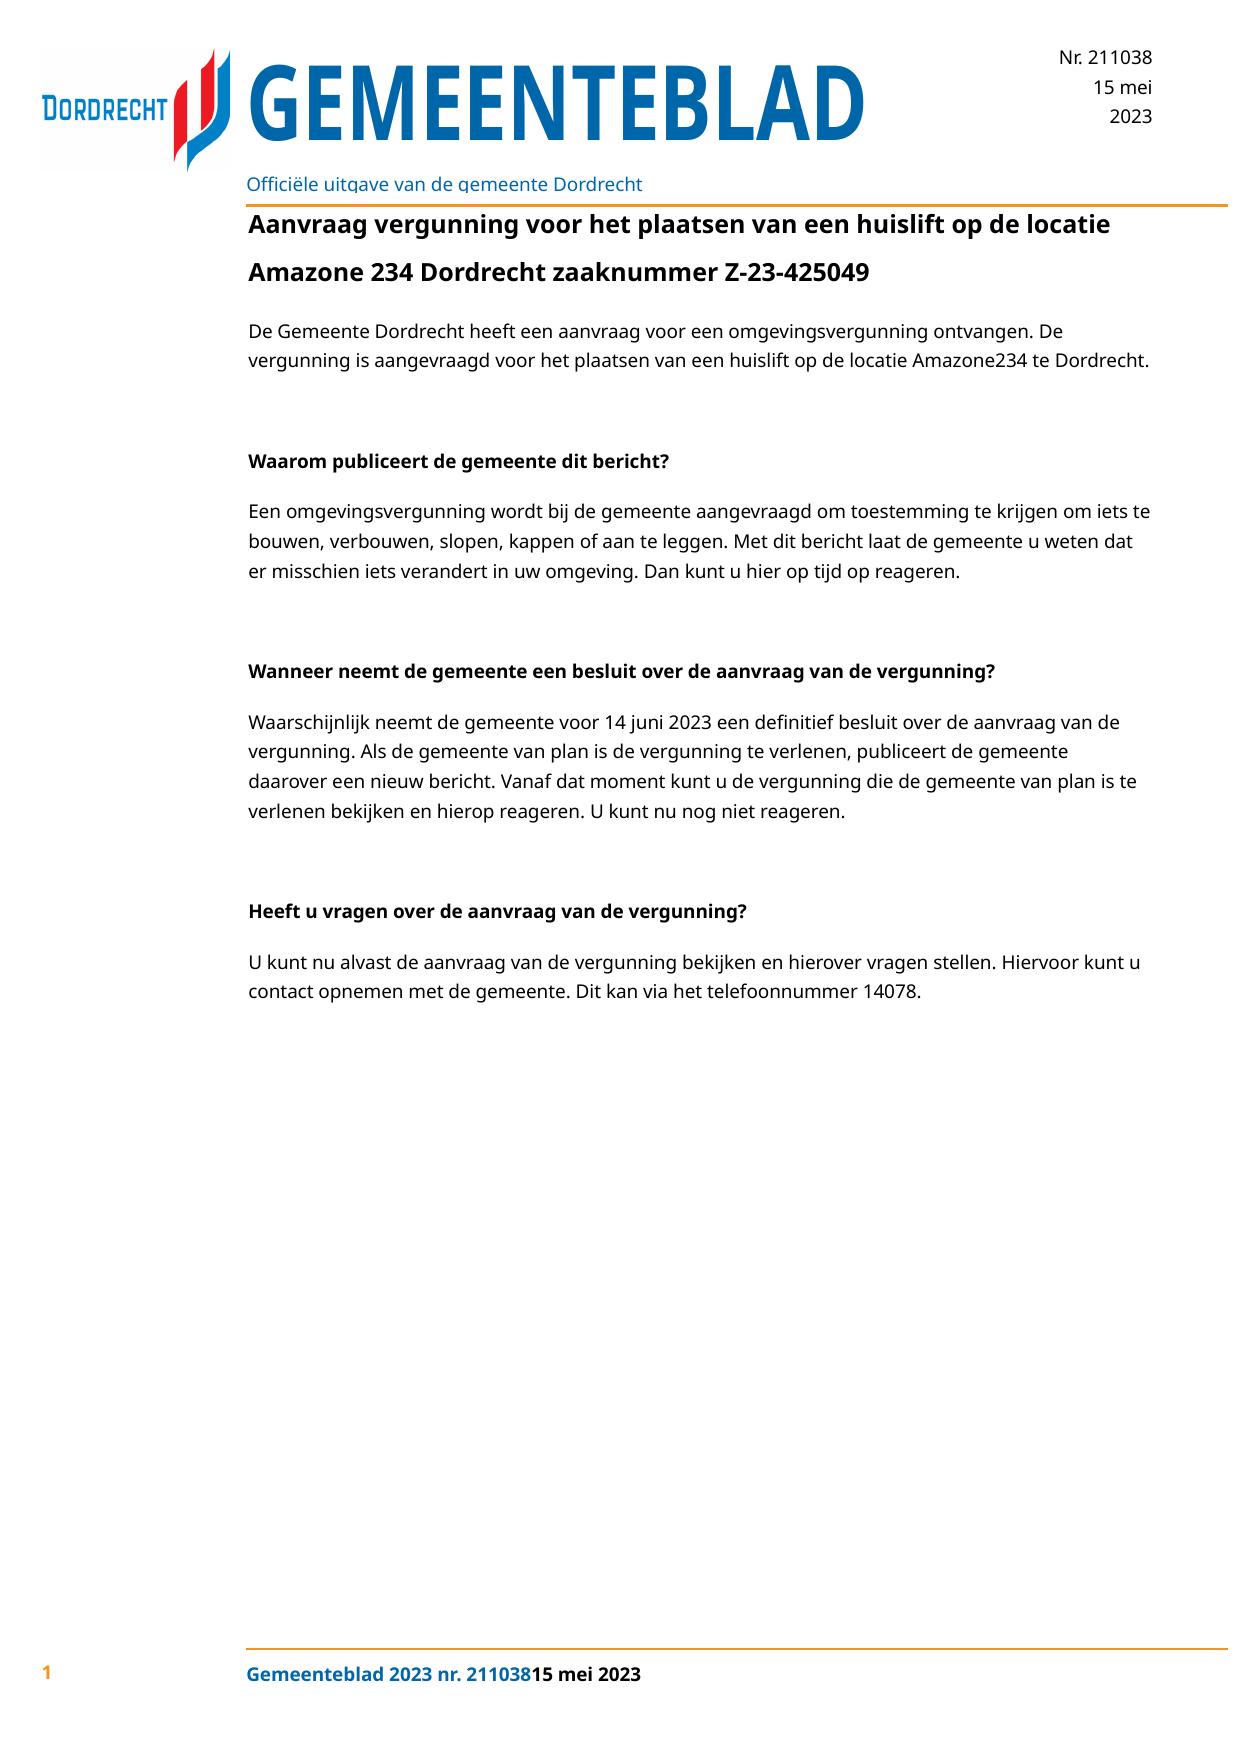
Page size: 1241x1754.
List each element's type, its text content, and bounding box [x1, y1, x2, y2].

text De Gemeente Dordrecht heeft een aanvraag voor een omgevingsvergunning ontvangen. De vergunning is aangevraagd voor het plaatsen van een huislift op de locatie Amazone234 te Dordrecht. [248, 318, 1152, 373]
text Wanneer neemt de gemeente een besluit over de aanvraag van de vergunning? [248, 659, 1152, 684]
text Waarom publiceert de gemeente dit bericht? [248, 448, 1152, 474]
text Aanvraag vergunning voor het plaatsen van een huislift op de locatie Amazone 234 Dordrecht zaaknummer Z-23-425049 [248, 207, 1152, 288]
text Heeft u vragen over de aanvraag van de vergunning? [248, 899, 1152, 924]
text Waarschijnlijk neemt de gemeente voor 14 juni 2023 een definitief besluit over de aanvraag van de vergunning. Als de gemeente van plan is de vergunning te verlenen, publiceert de gemeente daarover een nieuw bericht. Vanaf dat moment kunt u de vergunning die de gemeente van plan is te verlenen bekijken en hierop reageren. U kunt nu nog niet reageren. [248, 709, 1152, 824]
text Een omgevingsvergunning wordt bij de gemeente aangevraagd om toestemming te krijgen om iets te bouwen, verbouwen, slopen, kappen of aan te leggen. Met dit bericht laat de gemeente u weten dat er misschien iets verandert in uw omgeving. Dan kunt u hier op tijd op reageren. [248, 499, 1152, 584]
picture [41, 47, 231, 172]
text U kunt nu alvast de aanvraag van de vergunning bekijken en hierover vragen stellen. Hiervoor kunt u contact opnemen met de gemeente. Dit kan via het telefoonnummer 14078. [248, 949, 1152, 1004]
